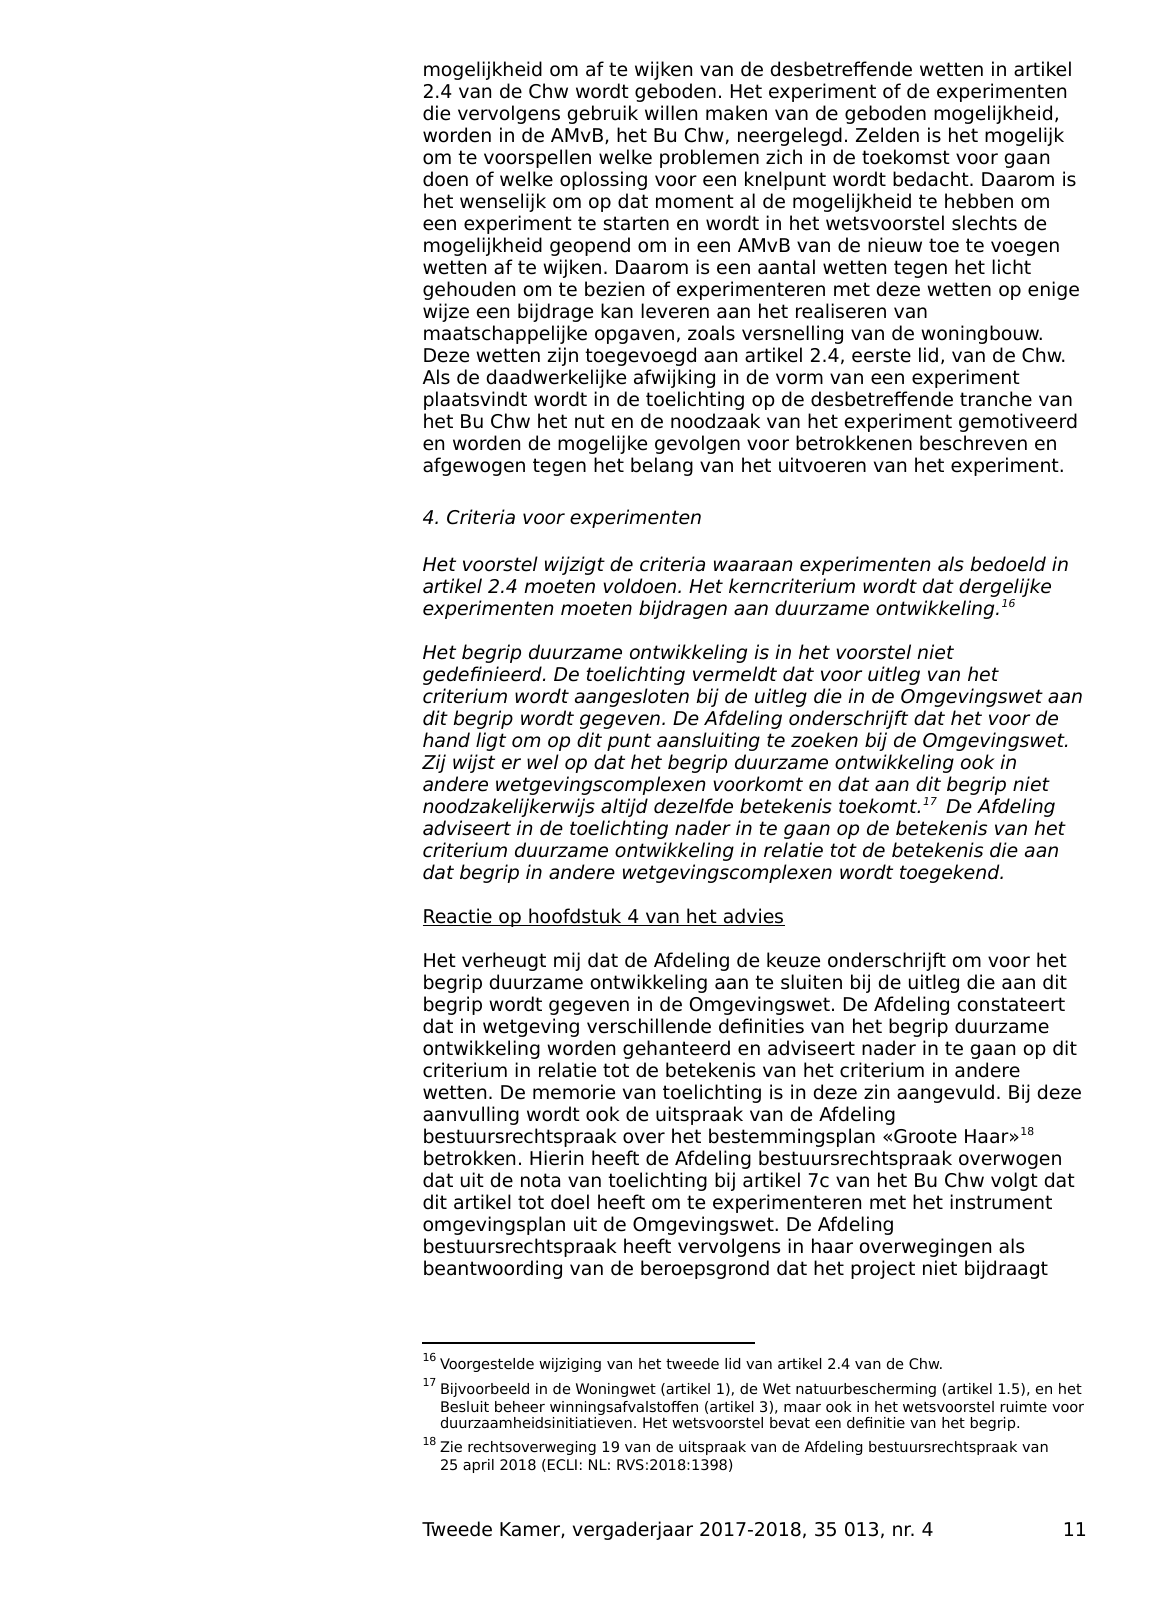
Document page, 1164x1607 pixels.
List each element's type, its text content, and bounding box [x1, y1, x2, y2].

text Het verheugt mij dat de Afdeling de keuze onderschrijft om voor het begrip duurzame ontwikkeling aan te sluiten bij de uitleg die aan dit begrip wordt gegeven in de Omgevingswet. De Afdeling constateert dat in wetgeving verschillende definities van het begrip duurzame ontwikkeling worden gehanteerd en adviseert nader in te gaan op dit criterium in relatie tot de betekenis van het criterium in andere wetten. De memorie van toelichting is in deze zin aangevuld. Bij deze aanvulling wordt ook de uitspraak van de Afdeling bestuursrechtspraak over het bestemmingsplan «Groote Haar» betrokken. Hierin heeft de Afdeling bestuursrechtspraak overwogen dat uit de nota van toelichting bij artikel 7c van het Bu Chw volgt dat dit artikel tot doel heeft om te experimenteren met het instrument omgevingsplan uit de Omgevingswet. De Afdeling bestuursrechtspraak heeft vervolgens in haar overwegingen als beantwoording van de beroepsgrond dat het project niet bijdraagt [422, 950, 1087, 1279]
text Het begrip duurzame ontwikkeling is in het voorstel niet gedefinieerd. De toelichting vermeldt dat voor uitleg van het criterium wordt aangesloten bij de uitleg die in de Omgevingswet aan dit begrip wordt gegeven. De Afdeling onderschrijft dat het voor de hand ligt om op dit punt aansluiting te zoeken bij de Omgevingswet. Zij wijst er wel op dat het begrip duurzame ontwikkeling ook in andere wetgevingscomplexen voorkomt en dat aan dit begrip niet noodzakelijkerwijs altijd dezelfde betekenis toekomt. De Afdeling adviseert in de toelichting nader in te gaan op de betekenis van het criterium duurzame ontwikkeling in relatie tot de betekenis die aan dat begrip in andere wetgevingscomplexen wordt toegekend. [422, 642, 1087, 883]
subtitle 4. Criteria voor experimenten [422, 507, 1087, 529]
text Bijvoorbeeld in de Woningwet (artikel 1), de Wet natuurbescherming (artikel 1.5), en het Besluit beheer winningsafvalstoffen (artikel 3), maar ook in het wetsvoorstel ruimte voor duurzaamheidsinitiatieven. Het wetsvoorstel bevat een definitie van het begrip. [422, 1377, 1087, 1432]
text Het voorstel wijzigt de criteria waaraan experimenten als bedoeld in artikel 2.4 moeten voldoen. Het kerncriterium wordt dat dergelijke experimenten moeten bijdragen aan duurzame ontwikkeling. [422, 554, 1087, 619]
text Zie rechtsoverweging 19 van de uitspraak van de Afdeling bestuursrechtspraak van 25 april 2018 (ECLI: NL: RVS:2018:1398) [422, 1435, 1087, 1474]
text Voorgestelde wijziging van het tweede lid van artikel 2.4 van de Chw. [422, 1352, 1087, 1374]
text mogelijkheid om af te wijken van de desbetreffende wetten in artikel 2.4 van de Chw wordt geboden. Het experiment of de experimenten die vervolgens gebruik willen maken van de geboden mogelijkheid, worden in de AMvB, het Bu Chw, neergelegd. Zelden is het mogelijk om te voorspellen welke problemen zich in de toekomst voor gaan doen of welke oplossing voor een knelpunt wordt bedacht. Daarom is het wenselijk om op dat moment al de mogelijkheid te hebben om een experiment te starten en wordt in het wetsvoorstel slechts de mogelijkheid geopend om in een AMvB van de nieuw toe te voegen wetten af te wijken. Daarom is een aantal wetten tegen het licht gehouden om te bezien of experimenteren met deze wetten op enige wijze een bijdrage kan leveren aan het realiseren van maatschappelijke opgaven, zoals versnelling van de woningbouw. Deze wetten zijn toegevoegd aan artikel 2.4, eerste lid, van de Chw. Als de daadwerkelijke afwijking in de vorm van een experiment plaatsvindt wordt in de toelichting op de desbetreffende tranche van het Bu Chw het nut en de noodzaak van het experiment gemotiveerd en worden de mogelijke gevolgen voor betrokkenen beschreven en afgewogen tegen het belang van het uitvoeren van het experiment. [422, 59, 1087, 477]
subtitle Reactie op hoofdstuk 4 van het advies [422, 906, 1087, 928]
